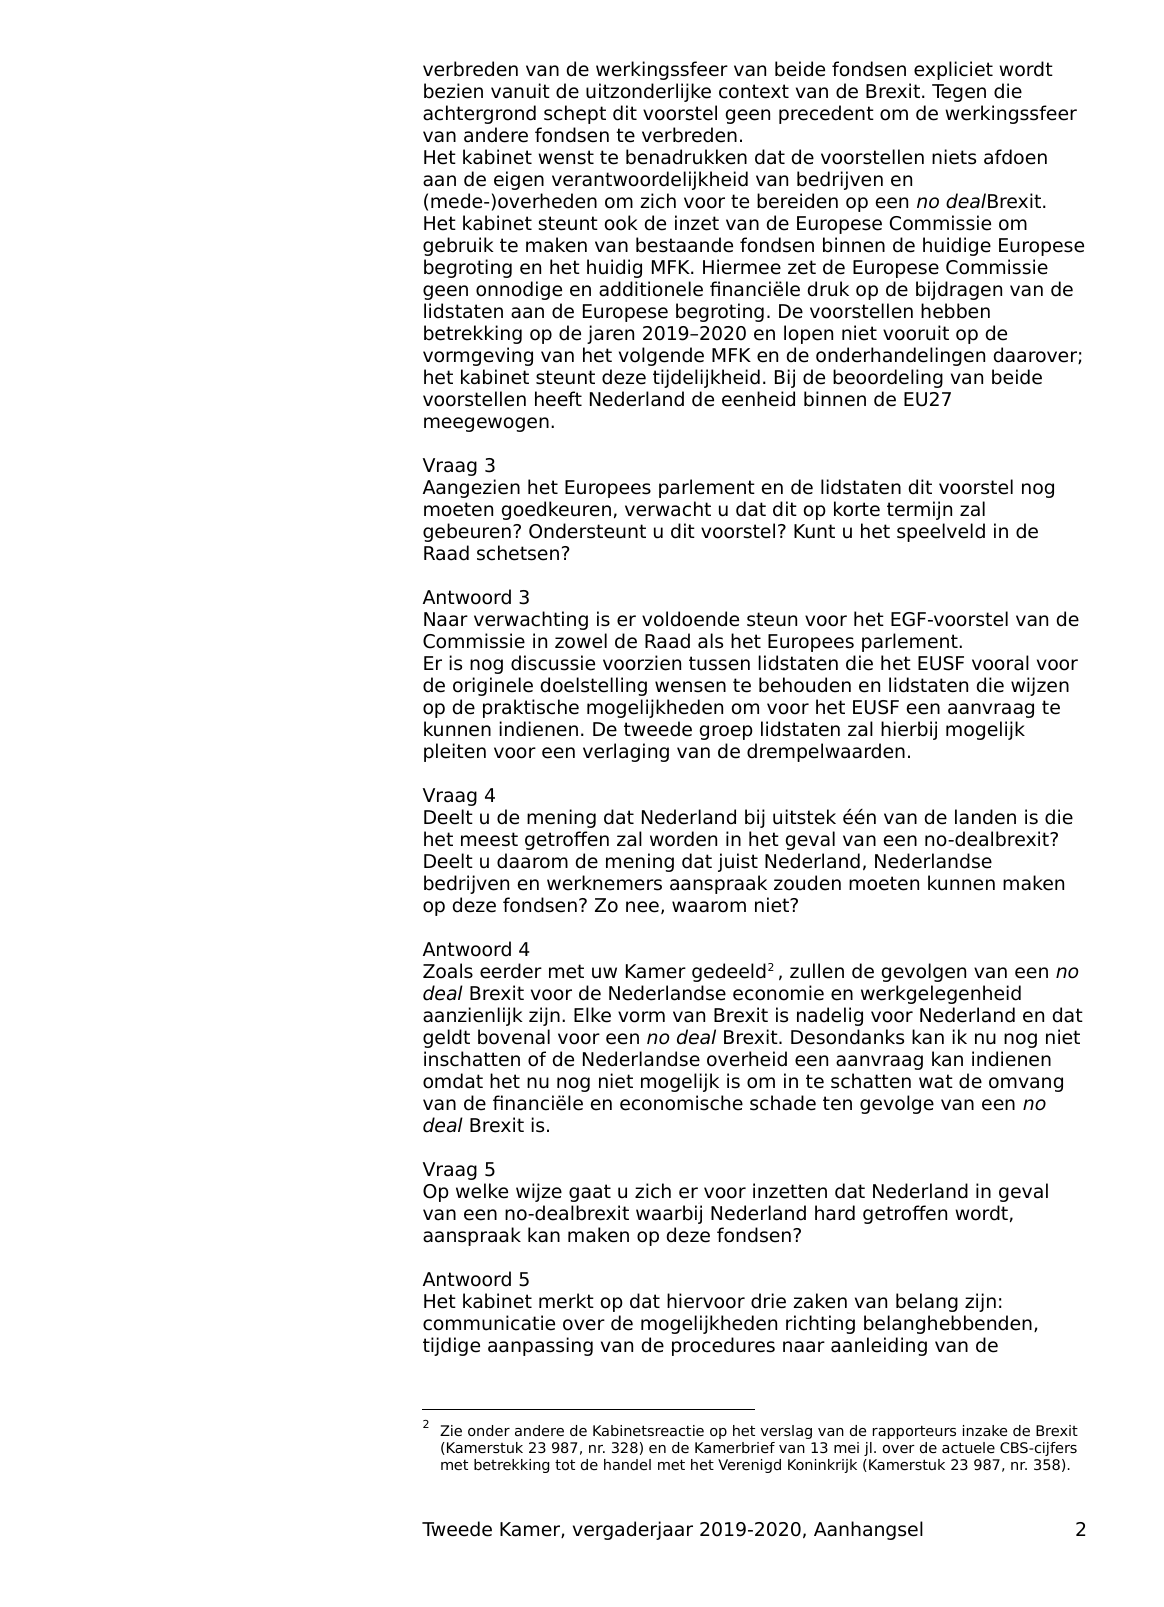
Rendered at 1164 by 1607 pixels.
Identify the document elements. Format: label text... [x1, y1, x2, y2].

text Antwoord 5 [422, 1269, 1087, 1291]
text Naar verwachting is er voldoende steun voor het EGF-voorstel van de Commissie in zowel de Raad als het Europees parlement. [422, 609, 1087, 653]
text Deelt u de mening dat Nederland bij uitstek één van de landen is die het meest getroffen zal worden in het geval van een no-dealbrexit? Deelt u daarom de mening dat juist Nederland, Nederlandse bedrijven en werknemers aanspraak zouden moeten kunnen maken op deze fondsen? Zo nee, waarom niet? [422, 807, 1087, 917]
text Zie onder andere de Kabinetsreactie op het verslag van de rapporteurs inzake de Brexit (Kamerstuk 23 987, nr. 328) en de Kamerbrief van 13 mei jl. over de actuele CBS-cijfers met betrekking tot de handel met het Verenigd Koninkrijk (Kamerstuk 23 987, nr. 358). [422, 1418, 1087, 1474]
text Vraag 4 [422, 785, 1087, 807]
text Het kabinet merkt op dat hiervoor drie zaken van belang zijn: communicatie over de mogelijkheden richting belanghebbenden, tijdige aanpassing van de procedures naar aanleiding van de [422, 1291, 1087, 1357]
text Het kabinet wenst te benadrukken dat de voorstellen niets afdoen aan de eigen verantwoordelijkheid van bedrijven en (mede-)overheden om zich voor te bereiden op een no dealBrexit. [422, 147, 1087, 213]
text Zoals eerder met uw Kamer gedeeld, zullen de gevolgen van een no deal Brexit voor de Nederlandse economie en werkgelegenheid aanzienlijk zijn. Elke vorm van Brexit is nadelig voor Nederland en dat geldt bovenal voor een no deal Brexit. Desondanks kan ik nu nog niet inschatten of de Nederlandse overheid een aanvraag kan indienen omdat het nu nog niet mogelijk is om in te schatten wat de omvang van de financiële en economische schade ten gevolge van een no deal Brexit is. [422, 961, 1087, 1137]
text verbreden van de werkingssfeer van beide fondsen expliciet wordt bezien vanuit de uitzonderlijke context van de Brexit. Tegen die achtergrond schept dit voorstel geen precedent om de werkingssfeer van andere fondsen te verbreden. [422, 59, 1087, 147]
text Vraag 5 [422, 1159, 1087, 1181]
text Antwoord 4 [422, 939, 1087, 961]
text Op welke wijze gaat u zich er voor inzetten dat Nederland in geval van een no-dealbrexit waarbij Nederland hard getroffen wordt, aanspraak kan maken op deze fondsen? [422, 1181, 1087, 1247]
text Het kabinet steunt ook de inzet van de Europese Commissie om gebruik te maken van bestaande fondsen binnen de huidige Europese begroting en het huidig MFK. Hiermee zet de Europese Commissie geen onnodige en additionele financiële druk op de bijdragen van de lidstaten aan de Europese begroting. De voorstellen hebben betrekking op de jaren 2019–2020 en lopen niet vooruit op de vormgeving van het volgende MFK en de onderhandelingen daarover; het kabinet steunt deze tijdelijkheid. Bij de beoordeling van beide voorstellen heeft Nederland de eenheid binnen de EU27 meegewogen. [422, 213, 1087, 433]
text Er is nog discussie voorzien tussen lidstaten die het EUSF vooral voor de originele doelstelling wensen te behouden en lidstaten die wijzen op de praktische mogelijkheden om voor het EUSF een aanvraag te kunnen indienen. De tweede groep lidstaten zal hierbij mogelijk pleiten voor een verlaging van de drempelwaarden. [422, 653, 1087, 763]
text Antwoord 3 [422, 587, 1087, 609]
text Aangezien het Europees parlement en de lidstaten dit voorstel nog moeten goedkeuren, verwacht u dat dit op korte termijn zal gebeuren? Ondersteunt u dit voorstel? Kunt u het speelveld in de Raad schetsen? [422, 477, 1087, 565]
text Vraag 3 [422, 455, 1087, 477]
